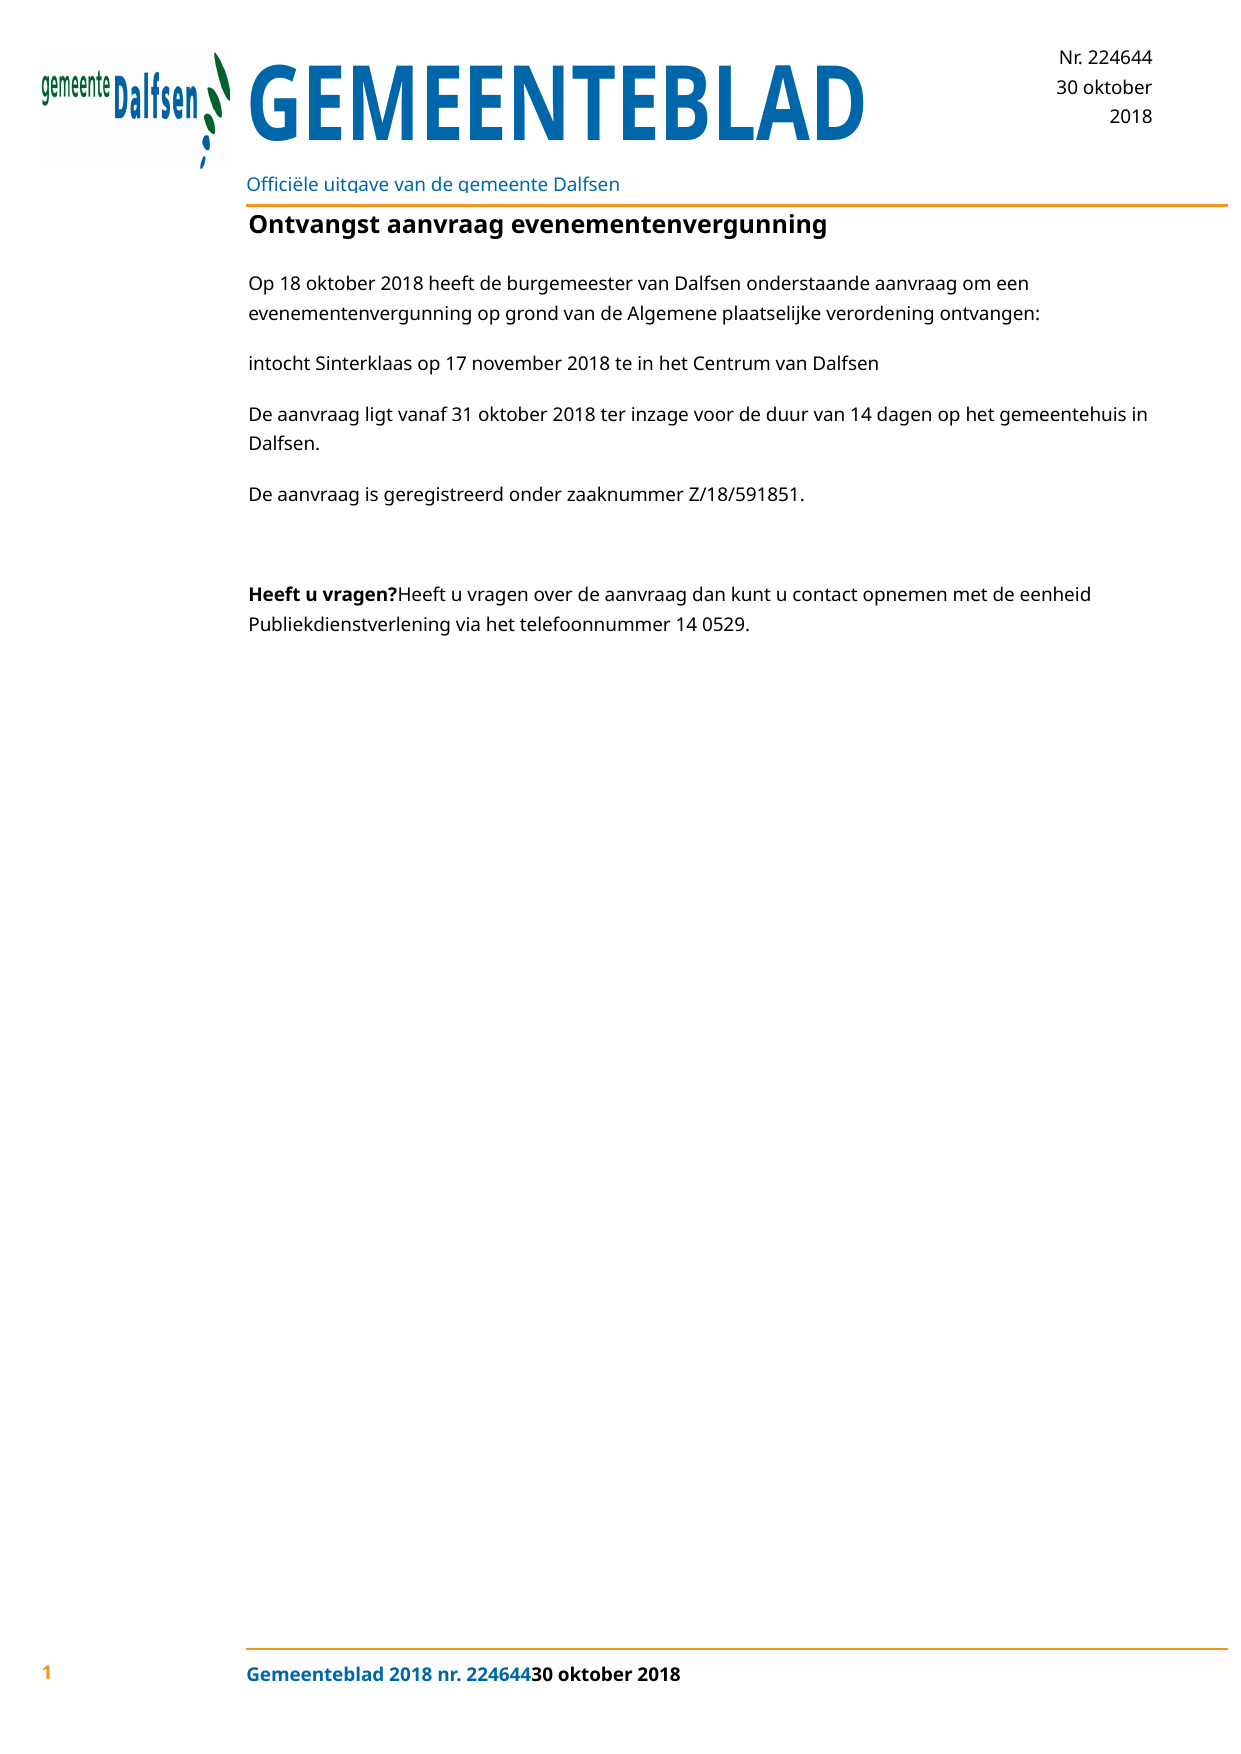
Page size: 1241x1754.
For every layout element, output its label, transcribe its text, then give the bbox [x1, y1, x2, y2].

text Ontvangst aanvraag evenementenvergunning [248, 207, 1152, 241]
text Heeft u vragen?Heeft u vragen over de aanvraag dan kunt u contact opnemen met de eenheid Publiekdienstverlening via het telefoonnummer 14 0529. [248, 582, 1152, 637]
text De aanvraag is geregistreerd onder zaaknummer Z/18/591851. [248, 481, 1152, 506]
picture [41, 47, 231, 172]
text intocht Sinterklaas op 17 november 2018 te in het Centrum van Dalfsen [248, 350, 1152, 376]
text Op 18 oktober 2018 heeft de burgemeester van Dalfsen onderstaande aanvraag om een evenementenvergunning op grond van de Algemene plaatselijke verordening ontvangen: [248, 270, 1152, 326]
text De aanvraag ligt vanaf 31 oktober 2018 ter inzage voor de duur van 14 dagen op het gemeentehuis in Dalfsen. [248, 401, 1152, 456]
